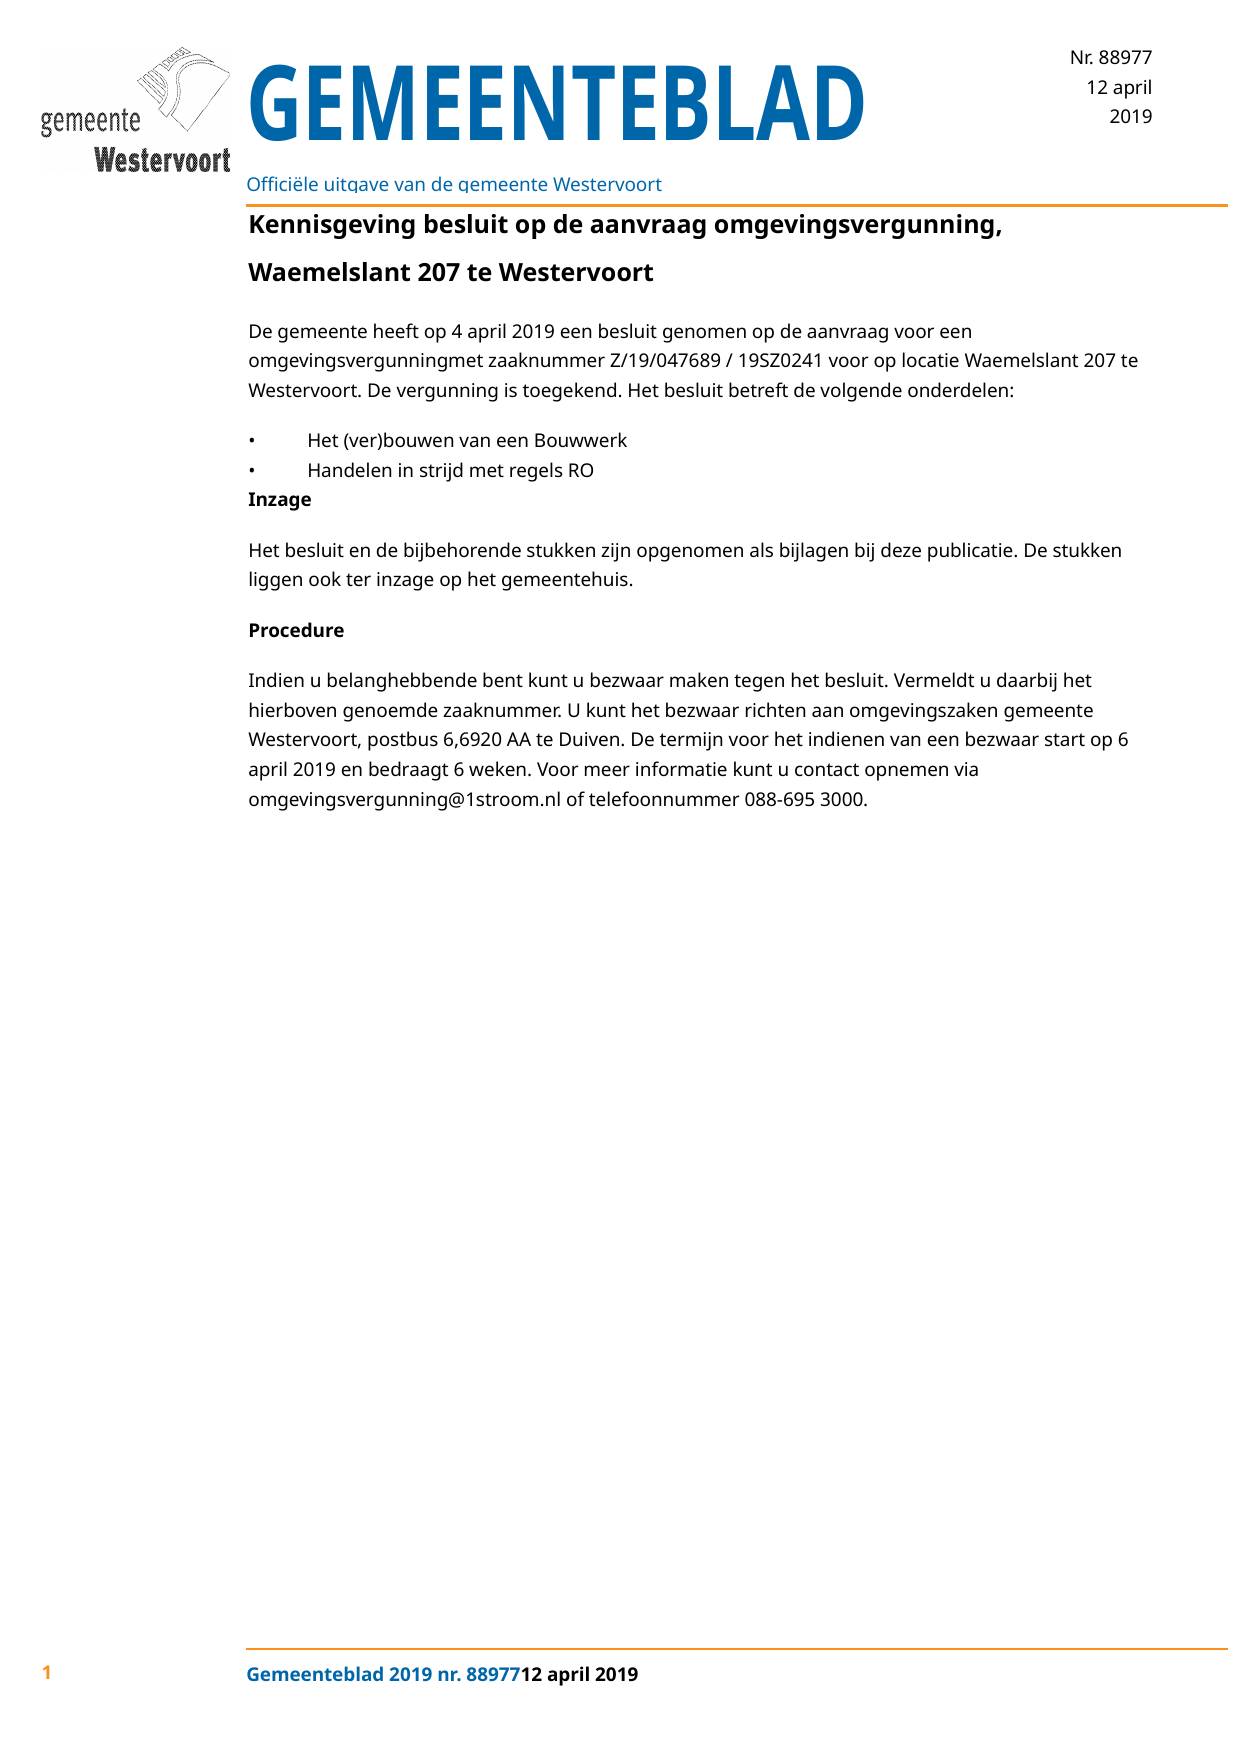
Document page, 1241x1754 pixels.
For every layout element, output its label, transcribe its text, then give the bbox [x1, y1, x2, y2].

text Procedure [248, 617, 1152, 643]
list Handelen in strijd met regels RO [248, 457, 1152, 483]
picture [41, 47, 231, 172]
text Het besluit en de bijbehorende stukken zijn opgenomen als bijlagen bij deze publicatie. De stukken liggen ook ter inzage op het gemeentehuis. [248, 537, 1152, 592]
text De gemeente heeft op 4 april 2019 een besluit genomen op de aanvraag voor een omgevingsvergunningmet zaaknummer Z/19/047689 / 19SZ0241 voor op locatie Waemelslant 207 te Westervoort. De vergunning is toegekend. Het besluit betreft de volgende onderdelen: [248, 318, 1152, 403]
text Indien u belanghebbende bent kunt u bezwaar maken tegen het besluit. Vermeldt u daarbij het hierboven genoemde zaaknummer. U kunt het bezwaar richten aan omgevingszaken gemeente Westervoort, postbus 6,6920 AA te Duiven. De termijn voor het indienen van een bezwaar start op 6 april 2019 en bedraagt 6 weken. Voor meer informatie kunt u contact opnemen via omgevingsvergunning@1stroom.nl of telefoonnummer 088-695 3000. [248, 667, 1152, 812]
list Het (ver)bouwen van een Bouwwerk [248, 427, 1152, 453]
text Inzage [248, 487, 1152, 512]
text Kennisgeving besluit op de aanvraag omgevingsvergunning, Waemelslant 207 te Westervoort [248, 207, 1152, 288]
